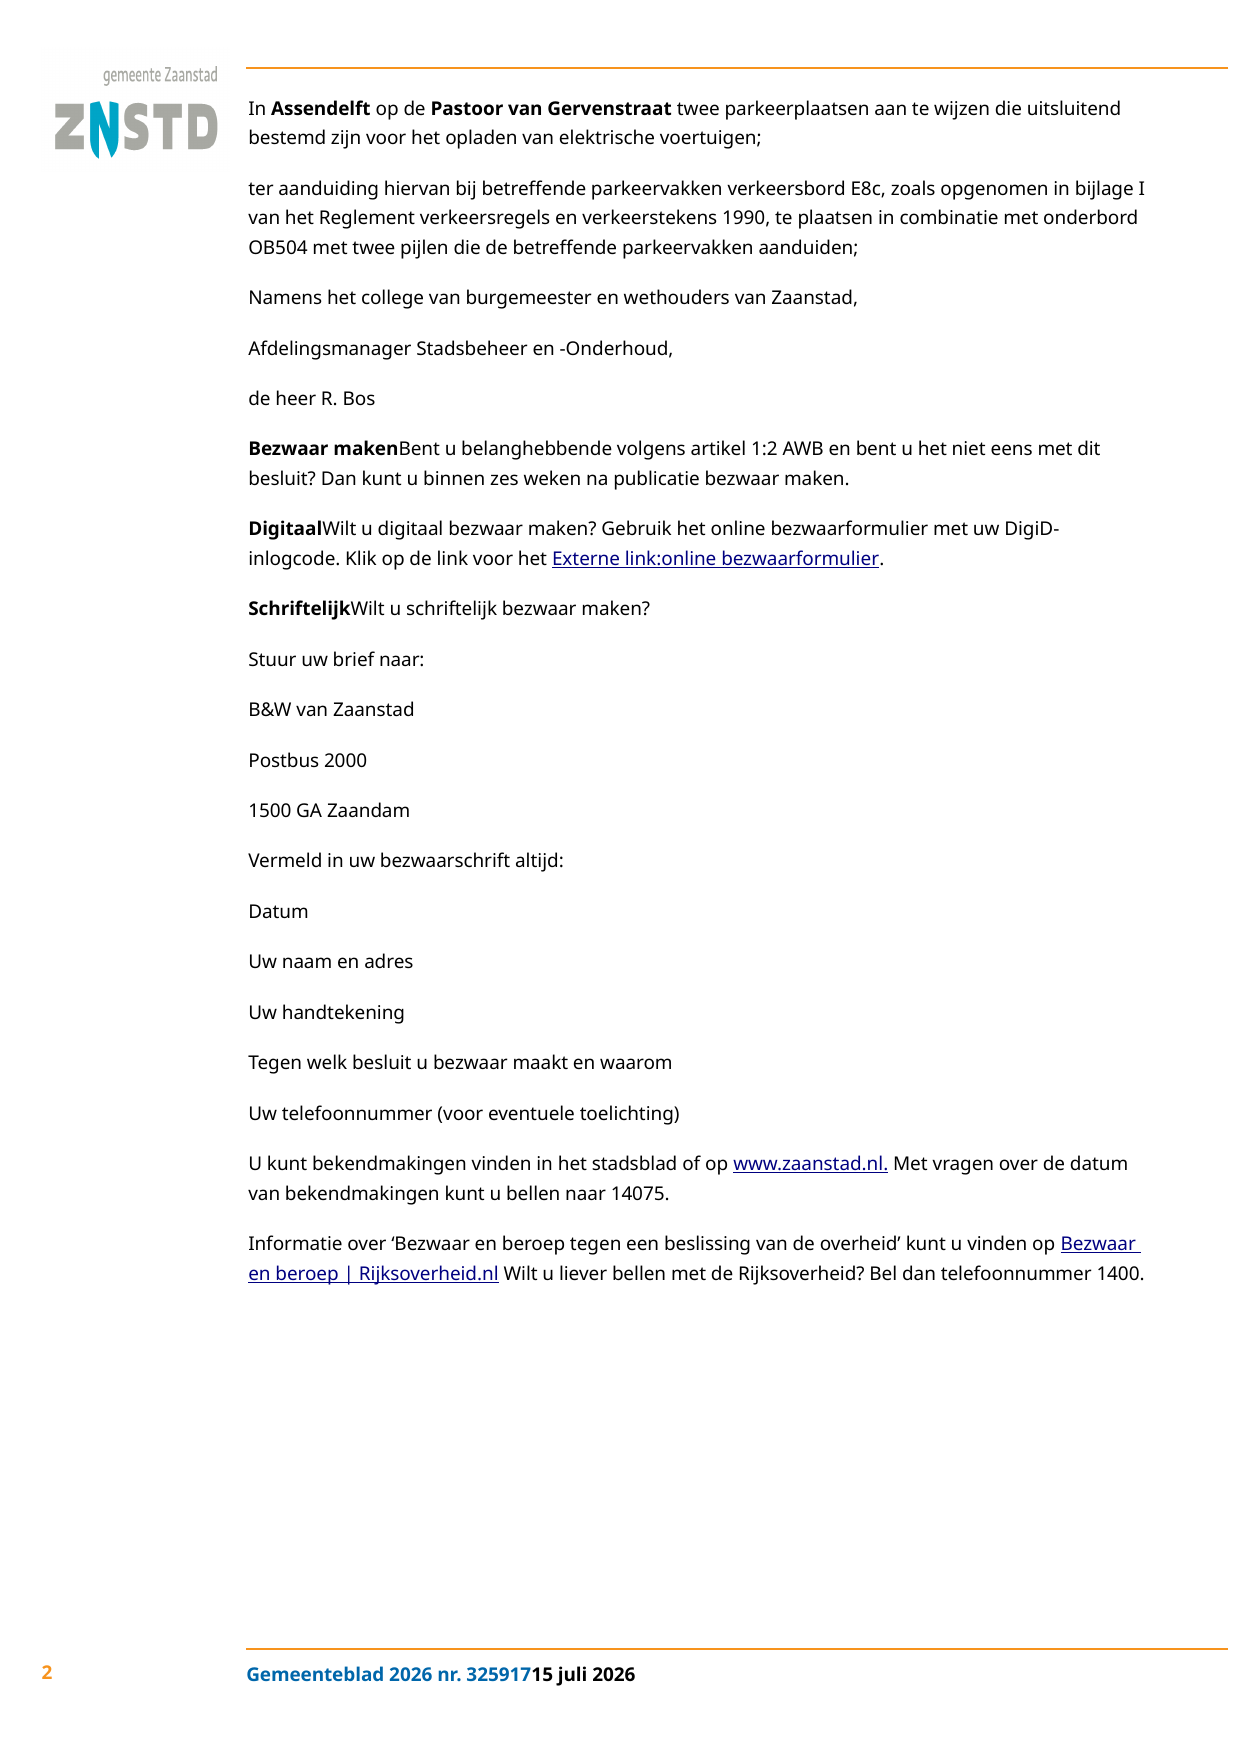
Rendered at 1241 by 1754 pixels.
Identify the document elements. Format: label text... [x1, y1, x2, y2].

text Bezwaar makenBent u belanghebbende volgens artikel 1:2 AWB en bent u het niet eens met dit besluit? Dan kunt u binnen zes weken na publicatie bezwaar maken. [248, 436, 1152, 491]
text B&W van Zaanstad [248, 696, 1152, 722]
text Postbus 2000 [248, 747, 1152, 773]
text U kunt bekendmakingen vinden in het stadsblad of op www.zaanstad.nl. Met vragen over de datum van bekendmakingen kunt u bellen naar 14075. [248, 1150, 1152, 1206]
text Tegen welk besluit u bezwaar maakt en waarom [248, 1049, 1152, 1075]
text Uw handtekening [248, 999, 1152, 1025]
text Uw naam en adres [248, 948, 1152, 974]
text Afdelingsmanager Stadsbeheer en -Onderhoud, [248, 335, 1152, 361]
text de heer R. Bos [248, 385, 1152, 411]
text Uw telefoonnummer (voor eventuele toelichting) [248, 1100, 1152, 1126]
text DigitaalWilt u digitaal bezwaar maken? Gebruik het online bezwaarformulier met uw DigiD-inlogcode. Klik op de link voor het Externe link:online bezwaarformulier. [248, 516, 1152, 571]
picture [41, 47, 231, 172]
text Namens het college van burgemeester en wethouders van Zaanstad, [248, 284, 1152, 310]
text Vermeld in uw bezwaarschrift altijd: [248, 848, 1152, 873]
text In Assendelft op de Pastoor van Gervenstraat twee parkeerplaatsen aan te wijzen die uitsluitend bestemd zijn voor het opladen van elektrische voertuigen; [248, 95, 1152, 150]
text ter aanduiding hiervan bij betreffende parkeervakken verkeersbord E8c, zoals opgenomen in bijlage I van het Reglement verkeersregels en verkeerstekens 1990, te plaatsen in combinatie met onderbord OB504 met twee pijlen die de betreffende parkeervakken aanduiden; [248, 175, 1152, 260]
text Stuur uw brief naar: [248, 646, 1152, 672]
text Datum [248, 898, 1152, 924]
text 1500 GA Zaandam [248, 797, 1152, 823]
text SchriftelijkWilt u schriftelijk bezwaar maken? [248, 596, 1152, 621]
text Informatie over ‘Bezwaar en beroep tegen een beslissing van de overheid’ kunt u vinden op Bezwaar en beroep | Rijksoverheid.nl Wilt u liever bellen met de Rijksoverheid? Bel dan telefoonnummer 1400. [248, 1230, 1152, 1286]
